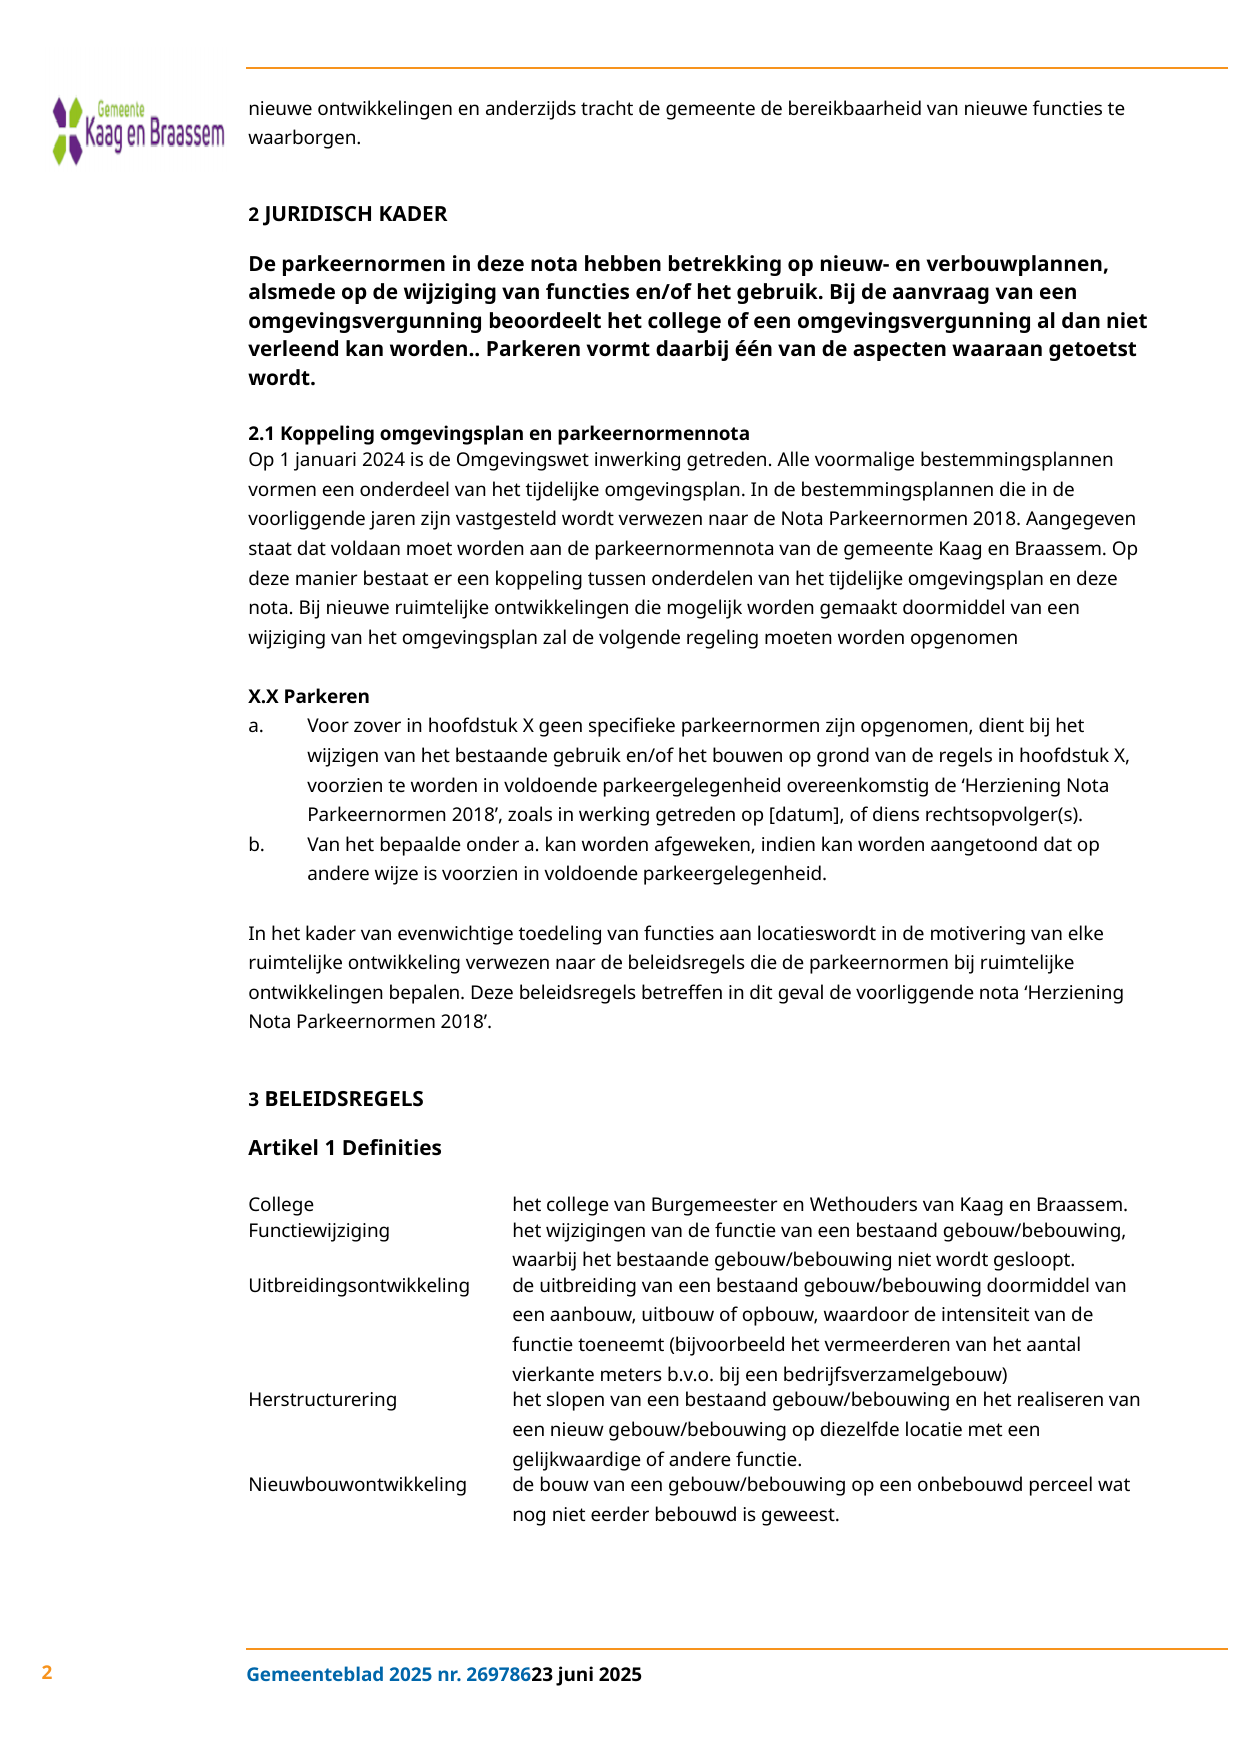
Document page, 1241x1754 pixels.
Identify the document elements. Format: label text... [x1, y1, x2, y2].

table_cell Herstructurering [248, 1387, 512, 1471]
text Artikel 1 Definities [248, 1133, 1152, 1161]
table_cell Uitbreidingsontwikkeling [248, 1272, 512, 1387]
picture [41, 47, 231, 172]
table_cell de bouw van een gebouw/bebouwing op een onbebouwd perceel wat nog niet eerder bebouwd is geweest. [512, 1471, 1152, 1527]
table_cell het wijzigingen van de functie van een bestaand gebouw/bebouwing, waarbij het bestaande gebouw/bebouwing niet wordt gesloopt. [512, 1217, 1152, 1272]
text De parkeernormen in deze nota hebben betrekking op nieuw- en verbouwplannen, alsmede op de wijziging van functies en/of het gebruik. Bij de aanvraag van een omgevingsvergunning beoordeelt het college of een omgevingsvergunning al dan niet verleend kan worden.. Parkeren vormt daarbij één van de aspecten waaraan getoetst wordt. [248, 249, 1152, 391]
table_cell de uitbreiding van een bestaand gebouw/bebouwing doormiddel van een aanbouw, uitbouw of opbouw, waardoor de intensiteit van de functie toeneemt (bijvoorbeeld het vermeerderen van het aantal vierkante meters b.v.o. bij een bedrijfsverzamelgebouw) [512, 1272, 1152, 1387]
table_cell Nieuwbouwontwikkeling [248, 1471, 512, 1527]
list Van het bepaalde onder a. kan worden afgeweken, indien kan worden aangetoond dat op andere wijze is voorzien in voldoende parkeergelegenheid. [248, 831, 1152, 886]
table_header College [248, 1191, 512, 1217]
table_cell Functiewijziging [248, 1217, 512, 1272]
table_cell het slopen van een bestaand gebouw/bebouwing en het realiseren van een nieuw gebouw/bebouwing op diezelfde locatie met een gelijkwaardige of andere functie. [512, 1387, 1152, 1471]
list Voor zover in hoofdstuk X geen specifieke parkeernormen zijn opgenomen, dient bij het wijzigen van het bestaande gebruik en/of het bouwen op grond van de regels in hoofdstuk X, voorzien te worden in voldoende parkeergelegenheid overeenkomstig de ‘Herziening Nota Parkeernormen 2018’, zoals in werking getreden op [datum], of diens rechtsopvolger(s). [248, 713, 1152, 827]
text nieuwe ontwikkelingen en anderzijds tracht de gemeente de bereikbaarheid van nieuwe functies te waarborgen. [248, 95, 1152, 150]
text X.X Parkeren [248, 683, 1152, 709]
text Op 1 januari 2024 is de Omgevingswet inwerking getreden. Alle voormalige bestemmingsplannen vormen een onderdeel van het tijdelijke omgevingsplan. In de bestemmingsplannen die in de voorliggende jaren zijn vastgesteld wordt verwezen naar de Nota Parkeernormen 2018. Aangegeven staat dat voldaan moet worden aan de parkeernormennota van de gemeente Kaag en Braassem. Op deze manier bestaat er een koppeling tussen onderdelen van het tijdelijke omgevingsplan en deze nota. Bij nieuwe ruimtelijke ontwikkelingen die mogelijk worden gemaakt doormiddel van een wijziging van het omgevingsplan zal de volgende regeling moeten worden opgenomen [248, 446, 1152, 649]
text In het kader van evenwichtige toedeling van functies aan locatieswordt in de motivering van elke ruimtelijke ontwikkeling verwezen naar de beleidsregels die de parkeernormen bij ruimtelijke ontwikkelingen bepalen. Deze beleidsregels betreffen in dit geval de voorliggende nota ‘Herziening Nota Parkeernormen 2018’. [248, 920, 1152, 1034]
table_header het college van Burgemeester en Wethouders van Kaag en Braassem. [512, 1191, 1152, 1217]
text 2 JURIDISCH KADER [248, 199, 1152, 228]
text 3 BELEIDSREGELS [248, 1084, 1152, 1112]
text 2.1 Koppeling omgevingsplan en parkeernormennota [248, 421, 1152, 446]
